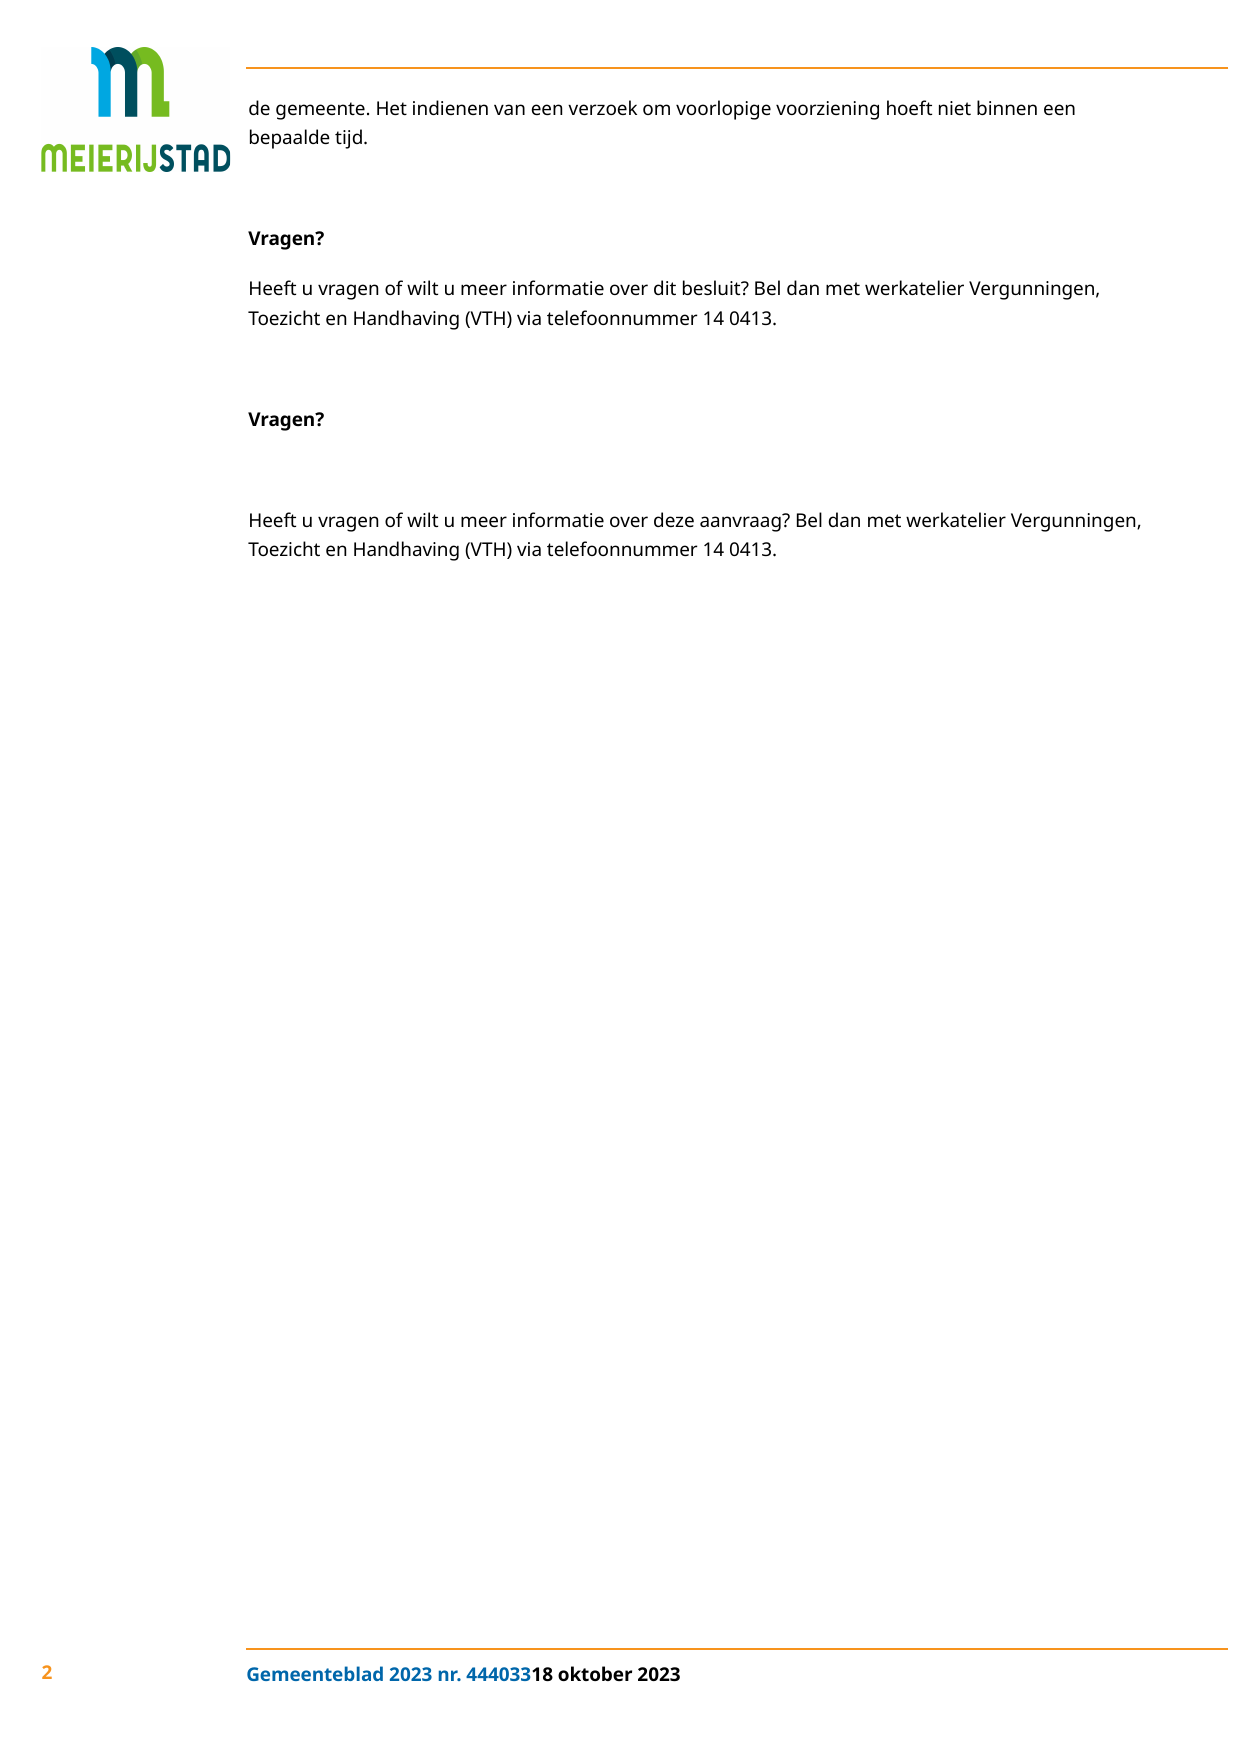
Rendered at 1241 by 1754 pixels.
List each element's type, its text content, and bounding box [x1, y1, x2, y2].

text Heeft u vragen of wilt u meer informatie over dit besluit? Bel dan met werkatelier Vergunningen, Toezicht en Handhaving (VTH) via telefoonnummer 14 0413. [248, 276, 1152, 331]
text de gemeente. Het indienen van een verzoek om voorlopige voorziening hoeft niet binnen een bepaalde tijd. [248, 95, 1152, 150]
text Vragen? [248, 406, 1152, 432]
text Vragen? [248, 225, 1152, 251]
text Heeft u vragen of wilt u meer informatie over deze aanvraag? Bel dan met werkatelier Vergunningen, Toezicht en Handhaving (VTH) via telefoonnummer 14 0413. [248, 507, 1152, 562]
picture [41, 47, 231, 172]
